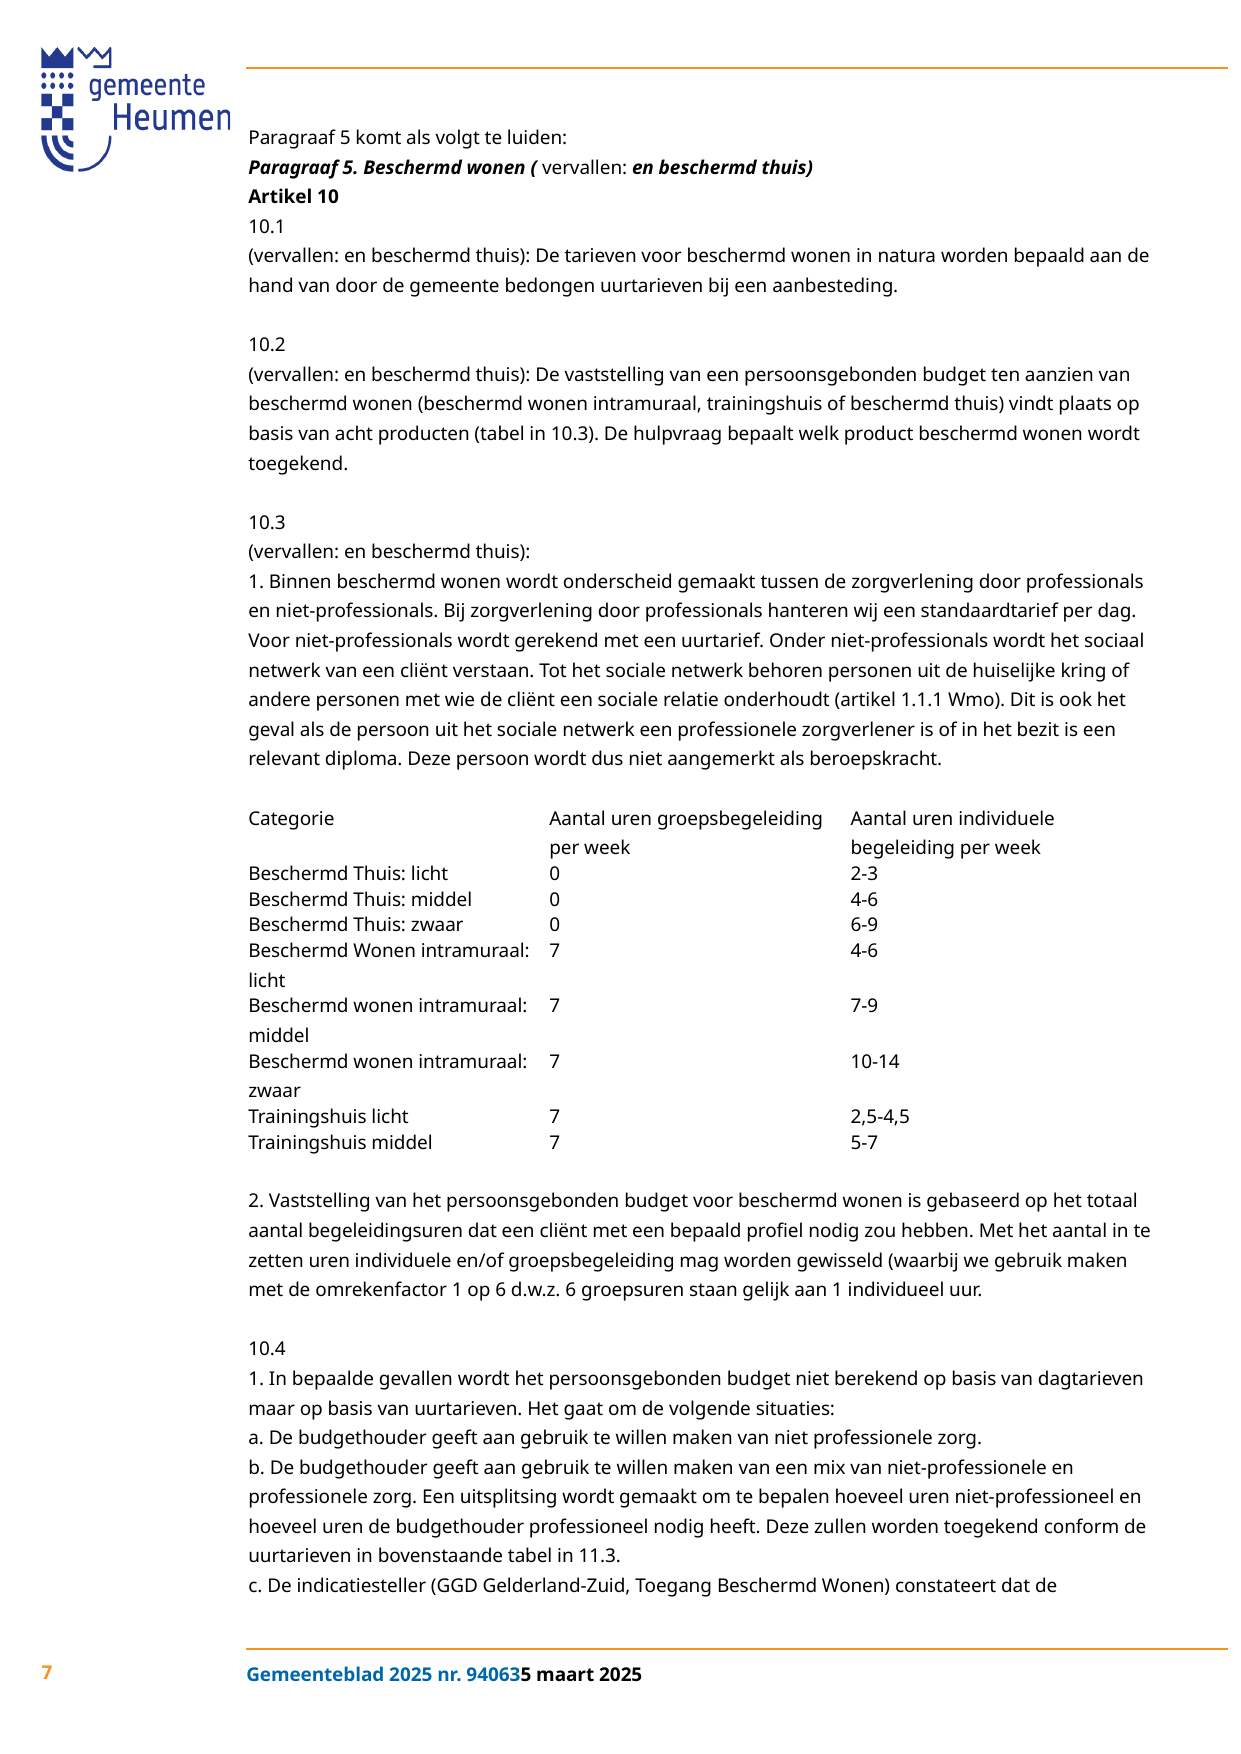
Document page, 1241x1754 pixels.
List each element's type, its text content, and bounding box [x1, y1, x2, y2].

table_header Categorie [248, 805, 549, 860]
text 10.1 [248, 213, 1152, 239]
text Artikel 10 [248, 183, 1152, 209]
table_cell 0 [549, 912, 850, 937]
table_cell 10-14 [850, 1048, 1152, 1103]
table_cell Beschermd Thuis: zwaar [248, 912, 549, 937]
table_cell Beschermd Wonen intramuraal: licht [248, 938, 549, 993]
table_cell 5-7 [850, 1129, 1152, 1155]
text 10.3 [248, 509, 1152, 535]
text (vervallen: en beschermd thuis): De vaststelling van een persoonsgebonden budget ten aanzien van beschermd wonen (beschermd wonen intramuraal, trainingshuis of beschermd thuis) vindt plaats op basis van acht producten (tabel in 10.3). De hulpvraag bepaalt welk product beschermd wonen wordt toegekend. [248, 361, 1152, 476]
table_header Aantal uren individuele begeleiding per week [850, 805, 1152, 860]
table_cell 4-6 [850, 886, 1152, 912]
text 10.4 [248, 1336, 1152, 1361]
table_cell 7 [549, 1103, 850, 1129]
table_cell Beschermd wonen intramuraal: middel [248, 993, 549, 1048]
table_cell 2-3 [850, 860, 1152, 886]
text 1. In bepaalde gevallen wordt het persoonsgebonden budget niet berekend op basis van dagtarieven maar op basis van uurtarieven. Het gaat om de volgende situaties: [248, 1365, 1152, 1420]
text 10.2 [248, 331, 1152, 357]
table_cell Beschermd Thuis: licht [248, 860, 549, 886]
table_cell 7 [549, 938, 850, 993]
table_cell 7-9 [850, 993, 1152, 1048]
text Paragraaf 5. Beschermd wonen ( vervallen: en beschermd thuis) [248, 154, 1152, 180]
table_header Aantal uren groepsbegeleiding per week [549, 805, 850, 860]
table_cell Beschermd Thuis: middel [248, 886, 549, 912]
table_cell 7 [549, 993, 850, 1048]
table_cell Trainingshuis middel [248, 1129, 549, 1155]
text 2. Vaststelling van het persoonsgebonden budget voor beschermd wonen is gebaseerd op het totaal aantal begeleidingsuren dat een cliënt met een bepaald profiel nodig zou hebben. Met het aantal in te zetten uren individuele en/of groepsbegeleiding mag worden gewisseld (waarbij we gebruik maken met de omrekenfactor 1 op 6 d.w.z. 6 groepsuren staan gelijk aan 1 individueel uur. [248, 1188, 1152, 1302]
table_cell 0 [549, 886, 850, 912]
text c. De indicatiesteller (GGD Gelderland-Zuid, Toegang Beschermd Wonen) constateert dat de [248, 1572, 1152, 1598]
text (vervallen: en beschermd thuis): De tarieven voor beschermd wonen in natura worden bepaald aan de hand van door de gemeente bedongen uurtarieven bij een aanbesteding. [248, 243, 1152, 298]
table_cell 4-6 [850, 938, 1152, 993]
table_cell Trainingshuis licht [248, 1103, 549, 1129]
text a. De budgethouder geeft aan gebruik te willen maken van niet professionele zorg. [248, 1424, 1152, 1450]
text (vervallen: en beschermd thuis): [248, 538, 1152, 564]
picture [41, 47, 231, 172]
text 1. Binnen beschermd wonen wordt onderscheid gemaakt tussen de zorgverlening door professionals en niet-professionals. Bij zorgverlening door professionals hanteren wij een standaardtarief per dag. Voor niet-professionals wordt gerekend met een uurtarief. Onder niet-professionals wordt het sociaal netwerk van een cliënt verstaan. Tot het sociale netwerk behoren personen uit de huiselijke kring of andere personen met wie de cliënt een sociale relatie onderhoudt (artikel 1.1.1 Wmo). Dit is ook het geval als de persoon uit het sociale netwerk een professionele zorgverlener is of in het bezit is een relevant diploma. Deze persoon wordt dus niet aangemerkt als beroepskracht. [248, 568, 1152, 771]
table_cell Beschermd wonen intramuraal: zwaar [248, 1048, 549, 1103]
table_cell 7 [549, 1048, 850, 1103]
table_cell 2,5-4,5 [850, 1103, 1152, 1129]
table_cell 0 [549, 860, 850, 886]
text Paragraaf 5 komt als volgt te luiden: [248, 124, 1152, 150]
table_cell 6-9 [850, 912, 1152, 937]
text b. De budgethouder geeft aan gebruik te willen maken van een mix van niet-professionele en professionele zorg. Een uitsplitsing wordt gemaakt om te bepalen hoeveel uren niet-professioneel en hoeveel uren de budgethouder professioneel nodig heeft. Deze zullen worden toegekend conform de uurtarieven in bovenstaande tabel in 11.3. [248, 1454, 1152, 1568]
table_cell 7 [549, 1129, 850, 1155]
